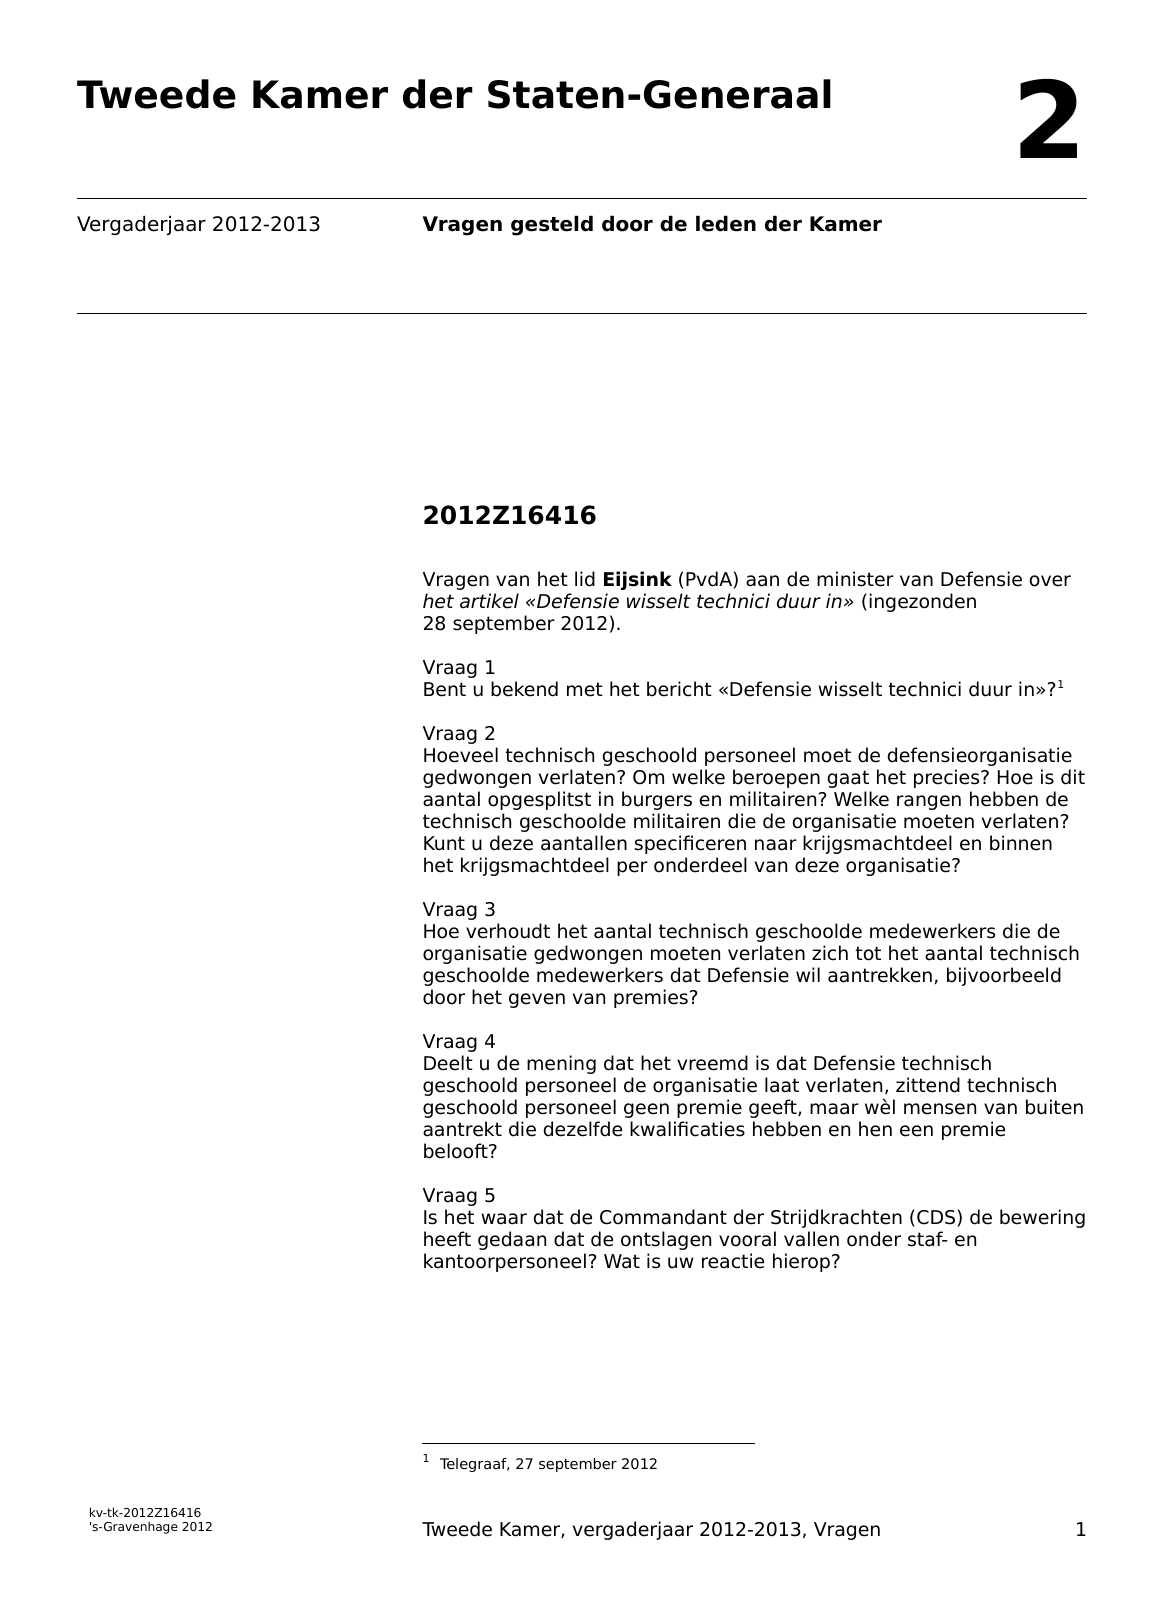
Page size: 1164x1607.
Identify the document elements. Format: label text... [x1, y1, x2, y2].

text Hoeveel technisch geschoold personeel moet de defensieorganisatie gedwongen verlaten? Om welke beroepen gaat het precies? Hoe is dit aantal opgesplitst in burgers en militairen? Welke rangen hebben de technisch geschoolde militairen die de organisatie moeten verlaten? Kunt u deze aantallen specificeren naar krijgsmachtdeel en binnen het krijgsmachtdeel per onderdeel van deze organisatie? [422, 745, 1087, 877]
table_cell Vergaderjaar 2012-2013 [77, 199, 422, 313]
text Vragen van het lid Eijsink (PvdA) aan de minister van Defensie over het artikel «Defensie wisselt technici duur in» (ingezonden 28 september 2012). [422, 569, 1087, 635]
table_cell Vragen gesteld door de leden der Kamer [422, 199, 1087, 313]
text Vraag 1 [422, 657, 1087, 679]
text 2012Z16416 [422, 501, 1087, 531]
text kv-tk-2012Z16416 [88, 1506, 323, 1520]
text 's-Gravenhage 2012 [88, 1520, 323, 1534]
text Vraag 4 [422, 1031, 1087, 1053]
table_header 2 [886, 59, 1087, 198]
text Bent u bekend met het bericht «Defensie wisselt technici duur in»? [422, 679, 1087, 701]
text Is het waar dat de Commandant der Strijdkrachten (CDS) de bewering heeft gedaan dat de ontslagen vooral vallen onder staf- en kantoorpersoneel? Wat is uw reactie hierop? [422, 1207, 1087, 1273]
text Telegraaf, 27 september 2012 [422, 1452, 1087, 1474]
text Hoe verhoudt het aantal technisch geschoolde medewerkers die de organisatie gedwongen moeten verlaten zich tot het aantal technisch geschoolde medewerkers dat Defensie wil aantrekken, bijvoorbeeld door het geven van premies? [422, 921, 1087, 1009]
table_header Tweede Kamer der Staten-Generaal [77, 59, 886, 198]
text Vraag 3 [422, 899, 1087, 921]
text Vraag 5 [422, 1185, 1087, 1207]
text Vraag 2 [422, 723, 1087, 745]
text Deelt u de mening dat het vreemd is dat Defensie technisch geschoold personeel de organisatie laat verlaten, zittend technisch geschoold personeel geen premie geeft, maar wèl mensen van buiten aantrekt die dezelfde kwalificaties hebben en hen een premie belooft? [422, 1053, 1087, 1163]
